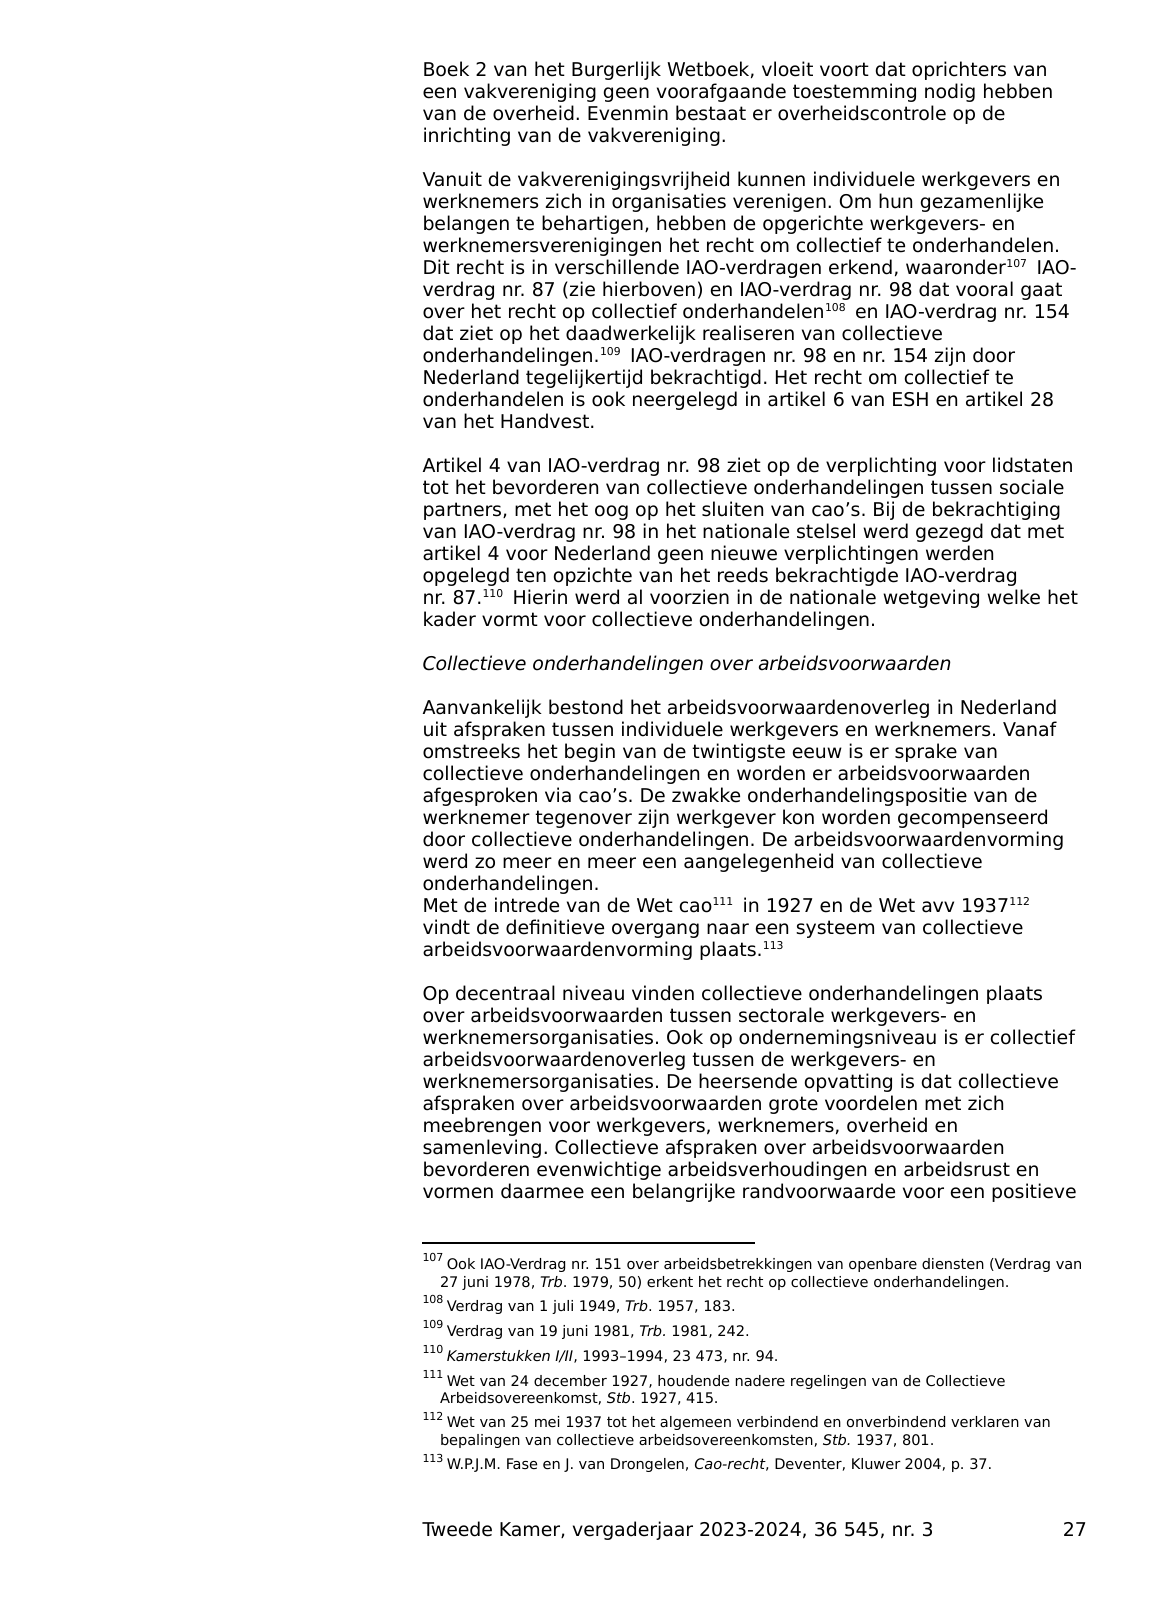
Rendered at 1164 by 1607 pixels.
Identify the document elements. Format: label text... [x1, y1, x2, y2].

text Ook IAO-Verdrag nr. 151 over arbeidsbetrekkingen van openbare diensten (Verdrag van 27 juni 1978, Trb. 1979, 50) erkent het recht op collectieve onderhandelingen. [422, 1252, 1087, 1291]
text W.P.J.M. Fase en J. van Drongelen, Cao-recht, Deventer, Kluwer 2004, p. 37. [422, 1452, 1087, 1474]
text Met de intrede van de Wet cao in 1927 en de Wet avv 1937 vindt de definitieve overgang naar een systeem van collectieve arbeidsvoorwaardenvorming plaats. [422, 895, 1087, 961]
text Verdrag van 19 juni 1981, Trb. 1981, 242. [422, 1318, 1087, 1341]
text Artikel 4 van IAO-verdrag nr. 98 ziet op de verplichting voor lidstaten tot het bevorderen van collectieve onderhandelingen tussen sociale partners, met het oog op het sluiten van cao’s. Bij de bekrachtiging van IAO-verdrag nr. 98 in het nationale stelsel werd gezegd dat met artikel 4 voor Nederland geen nieuwe verplichtingen werden opgelegd ten opzichte van het reeds bekrachtigde IAO-verdrag nr. 87. Hierin werd al voorzien in de nationale wetgeving welke het kader vormt voor collectieve onderhandelingen. [422, 455, 1087, 631]
text Aanvankelijk bestond het arbeidsvoorwaardenoverleg in Nederland uit afspraken tussen individuele werkgevers en werknemers. Vanaf omstreeks het begin van de twintigste eeuw is er sprake van collectieve onderhandelingen en worden er arbeidsvoorwaarden afgesproken via cao’s. De zwakke onderhandelingspositie van de werknemer tegenover zijn werkgever kon worden gecompenseerd door collectieve onderhandelingen. De arbeidsvoorwaardenvorming werd zo meer en meer een aangelegenheid van collectieve onderhandelingen. [422, 697, 1087, 895]
text Vanuit de vakverenigingsvrijheid kunnen individuele werkgevers en werknemers zich in organisaties verenigen. Om hun gezamenlijke belangen te behartigen, hebben de opgerichte werkgevers- en werknemersverenigingen het recht om collectief te onderhandelen. Dit recht is in verschillende IAO-verdragen erkend, waaronder IAO-verdrag nr. 87 (zie hierboven) en IAO-verdrag nr. 98 dat vooral gaat over het recht op collectief onderhandelen en IAO-verdrag nr. 154 dat ziet op het daadwerkelijk realiseren van collectieve onderhandelingen. IAO-verdragen nr. 98 en nr. 154 zijn door Nederland tegelijkertijd bekrachtigd. Het recht om collectief te onderhandelen is ook neergelegd in artikel 6 van ESH en artikel 28 van het Handvest. [422, 169, 1087, 433]
text Op decentraal niveau vinden collectieve onderhandelingen plaats over arbeidsvoorwaarden tussen sectorale werkgevers- en werknemersorganisaties. Ook op ondernemingsniveau is er collectief arbeidsvoorwaardenoverleg tussen de werkgevers- en werknemersorganisaties. De heersende opvatting is dat collectieve afspraken over arbeidsvoorwaarden grote voordelen met zich meebrengen voor werkgevers, werknemers, overheid en samenleving. Collectieve afspraken over arbeidsvoorwaarden bevorderen evenwichtige arbeidsverhoudingen en arbeidsrust en vormen daarmee een belangrijke randvoorwaarde voor een positieve [422, 983, 1087, 1203]
subtitle Collectieve onderhandelingen over arbeidsvoorwaarden [422, 653, 1087, 675]
text Wet van 25 mei 1937 tot het algemeen verbindend en onverbindend verklaren van bepalingen van collectieve arbeidsovereenkomsten, Stb. 1937, 801. [422, 1410, 1087, 1449]
text Boek 2 van het Burgerlijk Wetboek, vloeit voort dat oprichters van een vakvereniging geen voorafgaande toestemming nodig hebben van de overheid. Evenmin bestaat er overheidscontrole op de inrichting van de vakvereniging. [422, 59, 1087, 147]
text Wet van 24 december 1927, houdende nadere regelingen van de Collectieve Arbeidsovereenkomst, Stb. 1927, 415. [422, 1368, 1087, 1407]
text Kamerstukken I/II, 1993–1994, 23 473, nr. 94. [422, 1343, 1087, 1366]
text Verdrag van 1 juli 1949, Trb. 1957, 183. [422, 1293, 1087, 1316]
